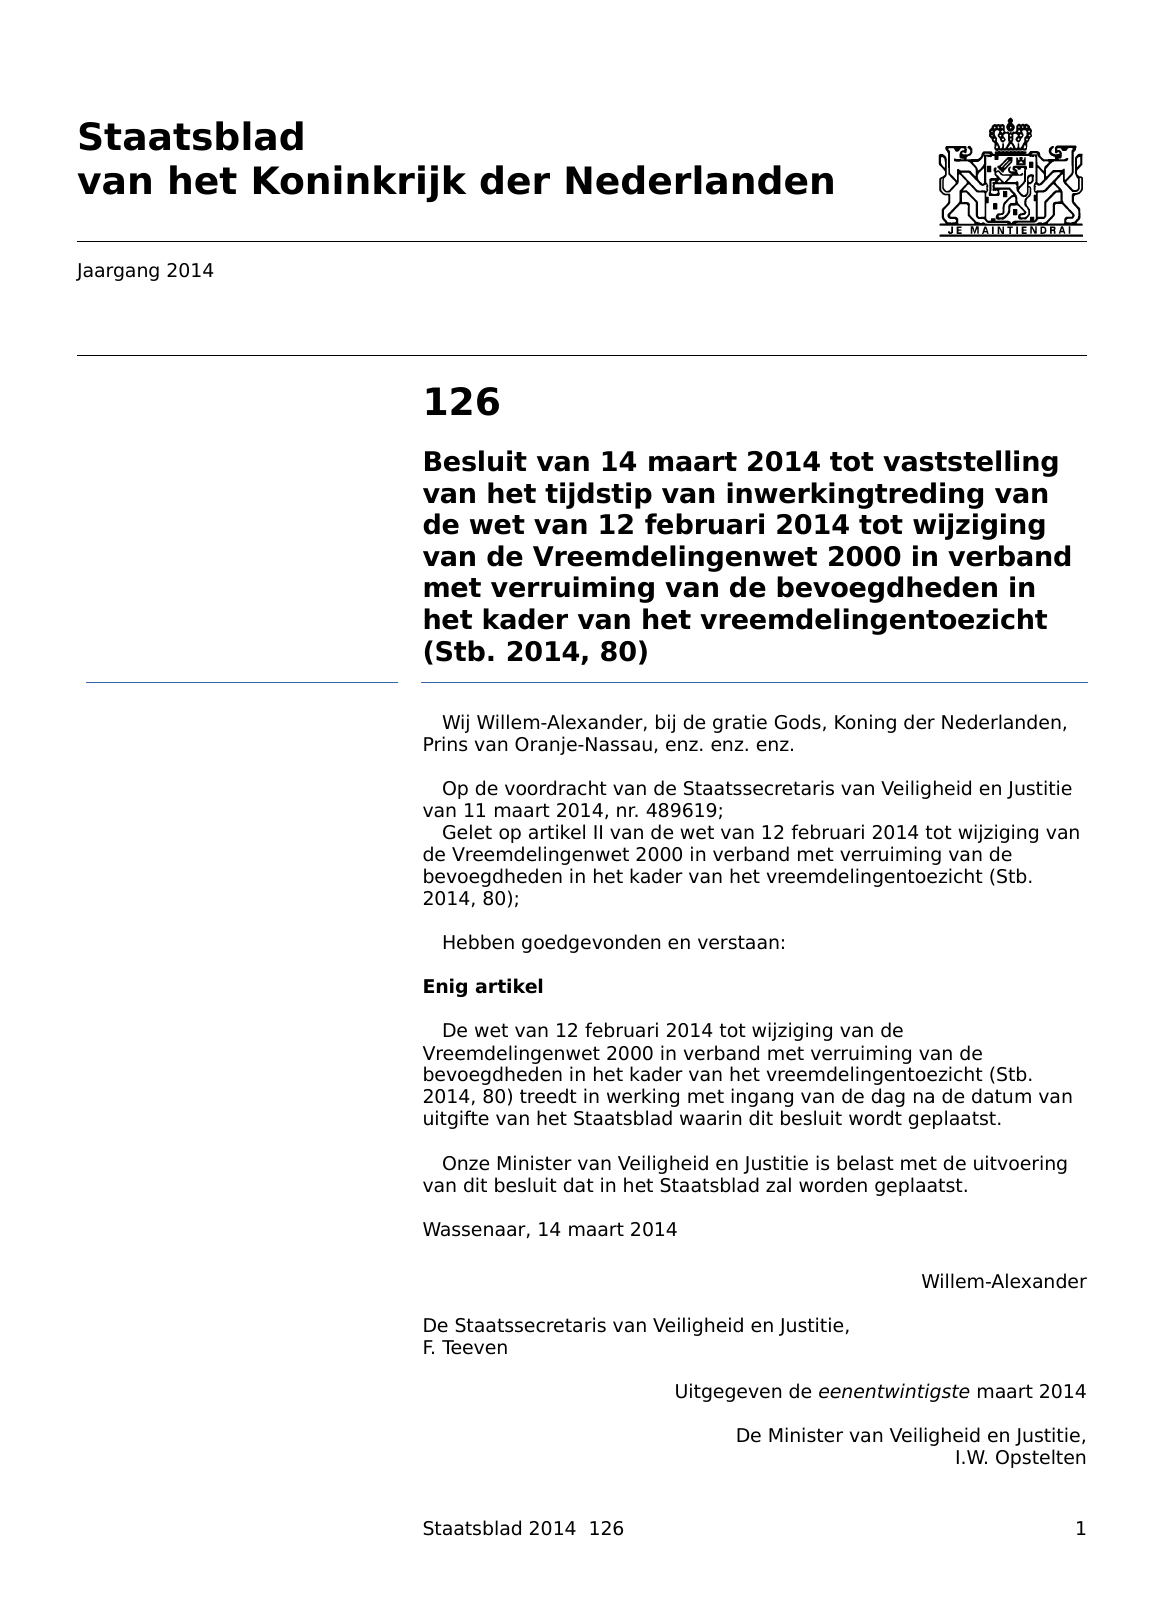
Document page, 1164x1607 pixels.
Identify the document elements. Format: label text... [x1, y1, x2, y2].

text Gelet op artikel II van de wet van 12 februari 2014 tot wijziging van de Vreemdelingenwet 2000 in verband met verruiming van de bevoegdheden in het kader van het vreemdelingentoezicht (Stb. 2014, 80); [422, 822, 1087, 910]
text Willem-Alexander [422, 1271, 1087, 1293]
text De Minister van Veiligheid en Justitie, I.W. Opstelten [422, 1425, 1087, 1469]
text Op de voordracht van de Staatssecretaris van Veiligheid en Justitie van 11 maart 2014, nr. 489619; [422, 778, 1087, 822]
text Onze Minister van Veiligheid en Justitie is belast met de uitvoering van dit besluit dat in het Staatsblad zal worden geplaatst. [422, 1152, 1087, 1196]
table_cell Jaargang 2014 [77, 242, 1087, 355]
text Wij Willem-Alexander, bij de gratie Gods, Koning der Nederlanden, Prins van Oranje-Nassau, enz. enz. enz. [422, 712, 1087, 756]
picture [936, 115, 1087, 240]
table_header Staatsblad van het Koninkrijk der Nederlanden [77, 100, 886, 241]
text De wet van 12 februari 2014 tot wijziging van de Vreemdelingenwet 2000 in verband met verruiming van de bevoegdheden in het kader van het vreemdelingentoezicht (Stb. 2014, 80) treedt in werking met ingang van de dag na de datum van uitgifte van het Staatsblad waarin dit besluit wordt geplaatst. [422, 1020, 1087, 1130]
table_header [886, 100, 1087, 241]
text Wassenaar, 14 maart 2014 [422, 1219, 1087, 1241]
subtitle Enig artikel [422, 976, 1087, 998]
subtitle 126 [422, 381, 1087, 424]
text Uitgegeven de eenentwintigste maart 2014 [422, 1381, 1087, 1403]
text Besluit van 14 maart 2014 tot vaststelling van het tijdstip van inwerkingtreding van de wet van 12 februari 2014 tot wijziging van de Vreemdelingenwet 2000 in verband met verruiming van de bevoegdheden in het kader van het vreemdelingentoezicht (Stb. 2014, 80) [422, 447, 1087, 667]
text De Staatssecretaris van Veiligheid en Justitie, F. Teeven [422, 1315, 1087, 1359]
text Hebben goedgevonden en verstaan: [422, 932, 1087, 954]
